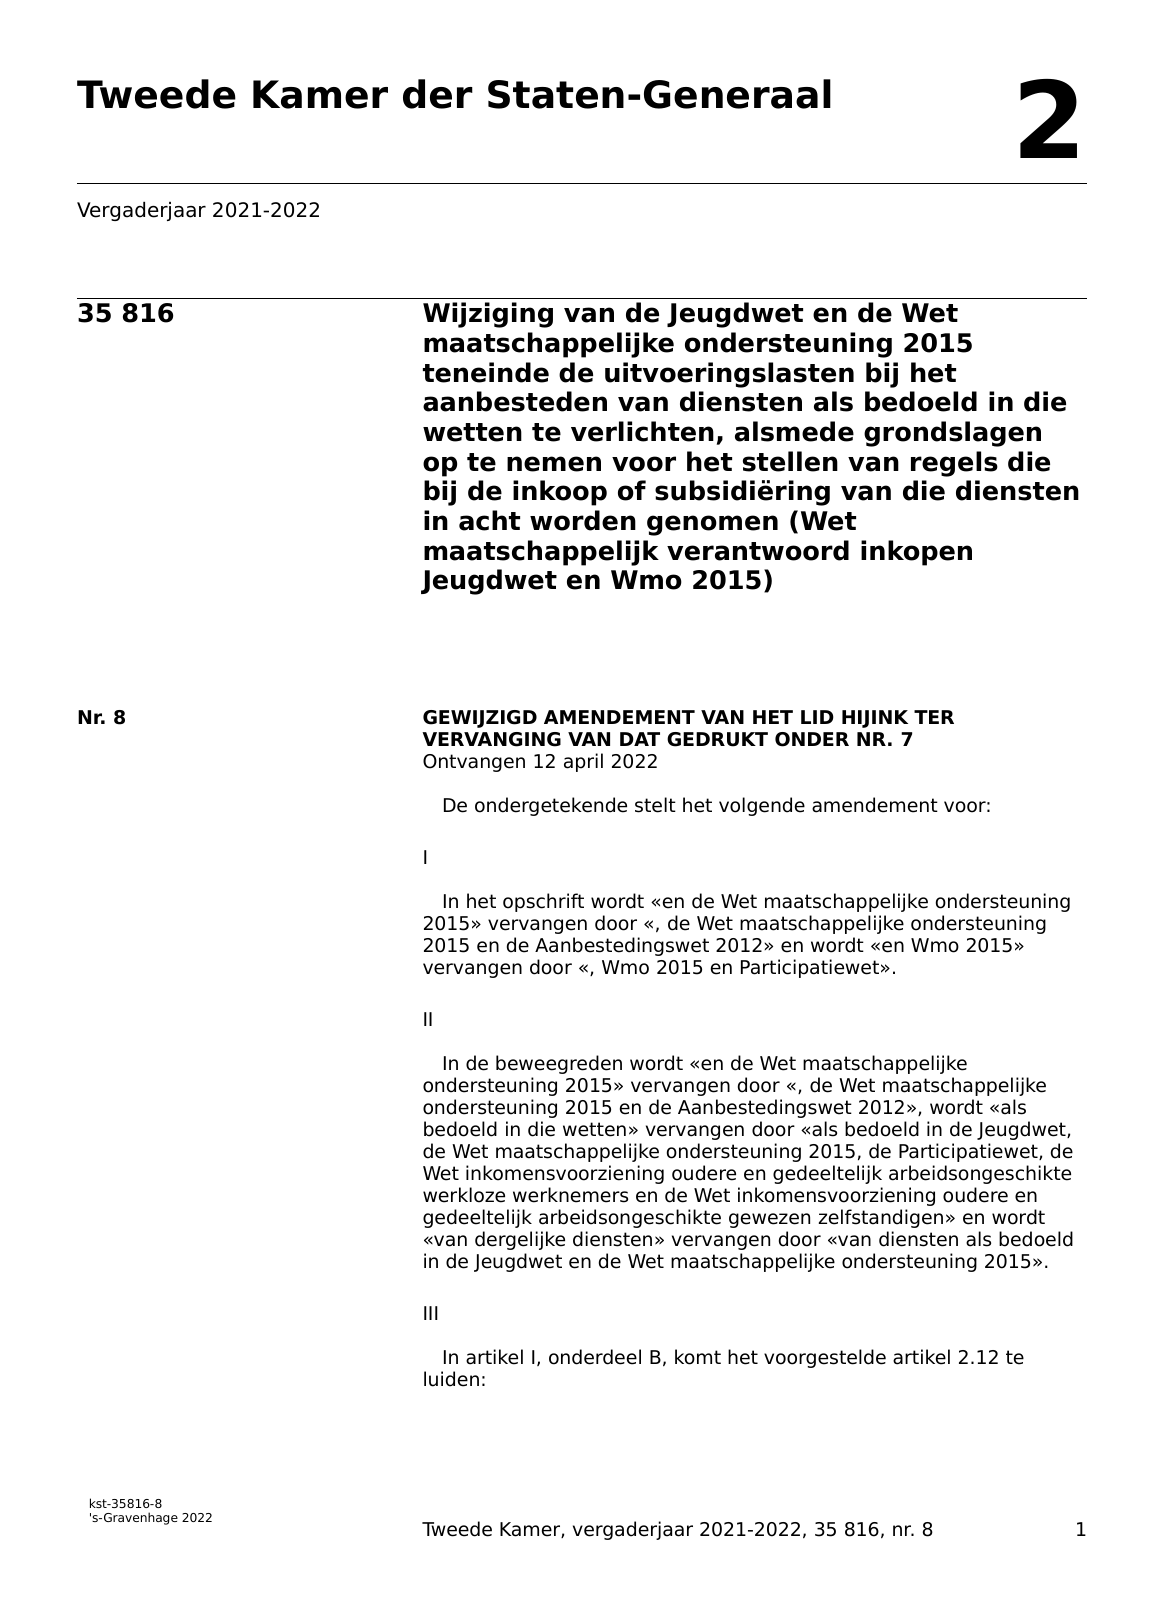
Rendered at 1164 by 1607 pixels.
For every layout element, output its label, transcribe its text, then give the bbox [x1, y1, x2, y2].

subtitle III [422, 1303, 1087, 1325]
subtitle Nr. 8 GEWIJZIGD AMENDEMENT VAN HET LID HIJINK TER VERVANGING VAN DAT GEDRUKT ONDER NR. 7 [77, 707, 1087, 751]
subtitle II [422, 1009, 1087, 1031]
subtitle I [422, 847, 1087, 869]
text In artikel I, onderdeel B, komt het voorgestelde artikel 2.12 te luiden: [422, 1347, 1087, 1391]
text Ontvangen 12 april 2022 [422, 751, 1087, 773]
table_header Tweede Kamer der Staten-Generaal [77, 59, 886, 183]
text In de beweegreden wordt «en de Wet maatschappelijke ondersteuning 2015» vervangen door «, de Wet maatschappelijke ondersteuning 2015 en de Aanbestedingswet 2012», wordt «als bedoeld in die wetten» vervangen door «als bedoeld in de Jeugdwet, de Wet maatschappelijke ondersteuning 2015, de Participatiewet, de Wet inkomensvoorziening oudere en gedeeltelijk arbeidsongeschikte werkloze werknemers en de Wet inkomensvoorziening oudere en gedeeltelijk arbeidsongeschikte gewezen zelfstandigen» en wordt «van dergelijke diensten» vervangen door «van diensten als bedoeld in de Jeugdwet en de Wet maatschappelijke ondersteuning 2015». [422, 1053, 1087, 1273]
subtitle 35 816 Wijziging van de Jeugdwet en de Wet maatschappelijke ondersteuning 2015 teneinde de uitvoeringslasten bij het aanbesteden van diensten als bedoeld in die wetten te verlichten, alsmede grondslagen op te nemen voor het stellen van regels die bij de inkoop of subsidiëring van die diensten in acht worden genomen (Wet maatschappelijk verantwoord inkopen Jeugdwet en Wmo 2015) [77, 299, 1087, 596]
table_cell Vergaderjaar 2021-2022 [77, 184, 1087, 298]
table_header 2 [886, 59, 1087, 183]
text In het opschrift wordt «en de Wet maatschappelijke ondersteuning 2015» vervangen door «, de Wet maatschappelijke ondersteuning 2015 en de Aanbestedingswet 2012» en wordt «en Wmo 2015» vervangen door «, Wmo 2015 en Participatiewet». [422, 891, 1087, 979]
text De ondergetekende stelt het volgende amendement voor: [422, 795, 1087, 817]
text kst-35816-8 [88, 1497, 323, 1511]
text 's-Gravenhage 2022 [88, 1511, 323, 1525]
